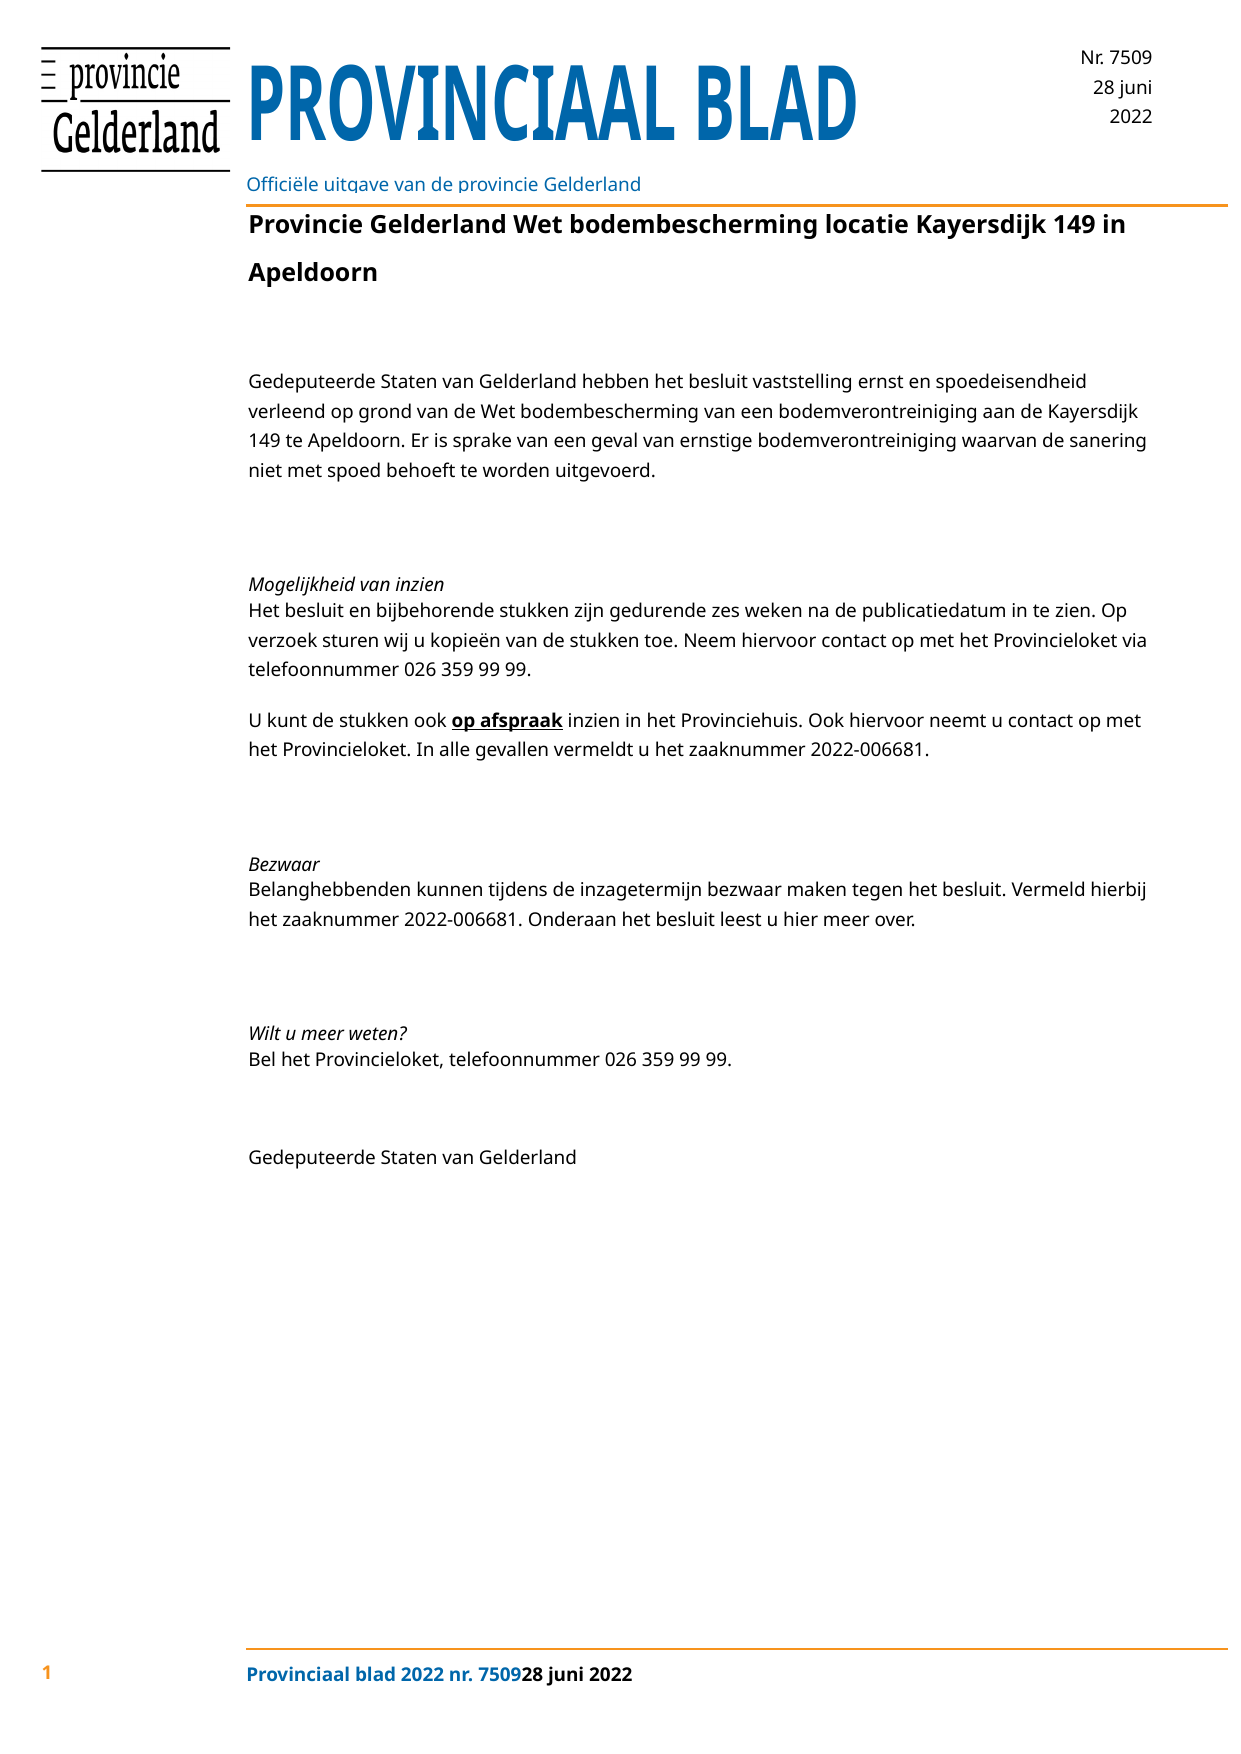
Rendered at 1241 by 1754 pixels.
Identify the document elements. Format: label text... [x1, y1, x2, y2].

text Mogelijkheid van inzien [248, 571, 1152, 597]
text Belanghebbenden kunnen tijdens de inzagetermijn bezwaar maken tegen het besluit. Vermeld hierbij het zaaknummer 2022-006681. Onderaan het besluit leest u hier meer over. [248, 876, 1152, 932]
text Het besluit en bijbehorende stukken zijn gedurende zes weken na de publicatiedatum in te zien. Op verzoek sturen wij u kopieën van de stukken toe. Neem hiervoor contact op met het Provincieloket via telefoonnummer 026 359 99 99. [248, 597, 1152, 682]
text U kunt de stukken ook op afspraak inzien in het Provinciehuis. Ook hiervoor neemt u contact op met het Provincieloket. In alle gevallen vermeldt u het zaaknummer 2022-006681. [248, 707, 1152, 762]
text Gedeputeerde Staten van Gelderland hebben het besluit vaststelling ernst en spoedeisendheid verleend op grond van de Wet bodembescherming van een bodemverontreiniging aan de Kayersdijk 149 te Apeldoorn. Er is sprake van een geval van ernstige bodemverontreiniging waarvan de sanering niet met spoed behoeft te worden uitgevoerd. [248, 368, 1152, 483]
picture [41, 47, 231, 172]
text Wilt u meer weten? [248, 1020, 1152, 1046]
text Gedeputeerde Staten van Gelderland [248, 1144, 1152, 1170]
text Provincie Gelderland Wet bodembescherming locatie Kayersdijk 149 in Apeldoorn [248, 207, 1152, 288]
text Bezwaar [248, 851, 1152, 876]
text Bel het Provincieloket, telefoonnummer 026 359 99 99. [248, 1046, 1152, 1072]
